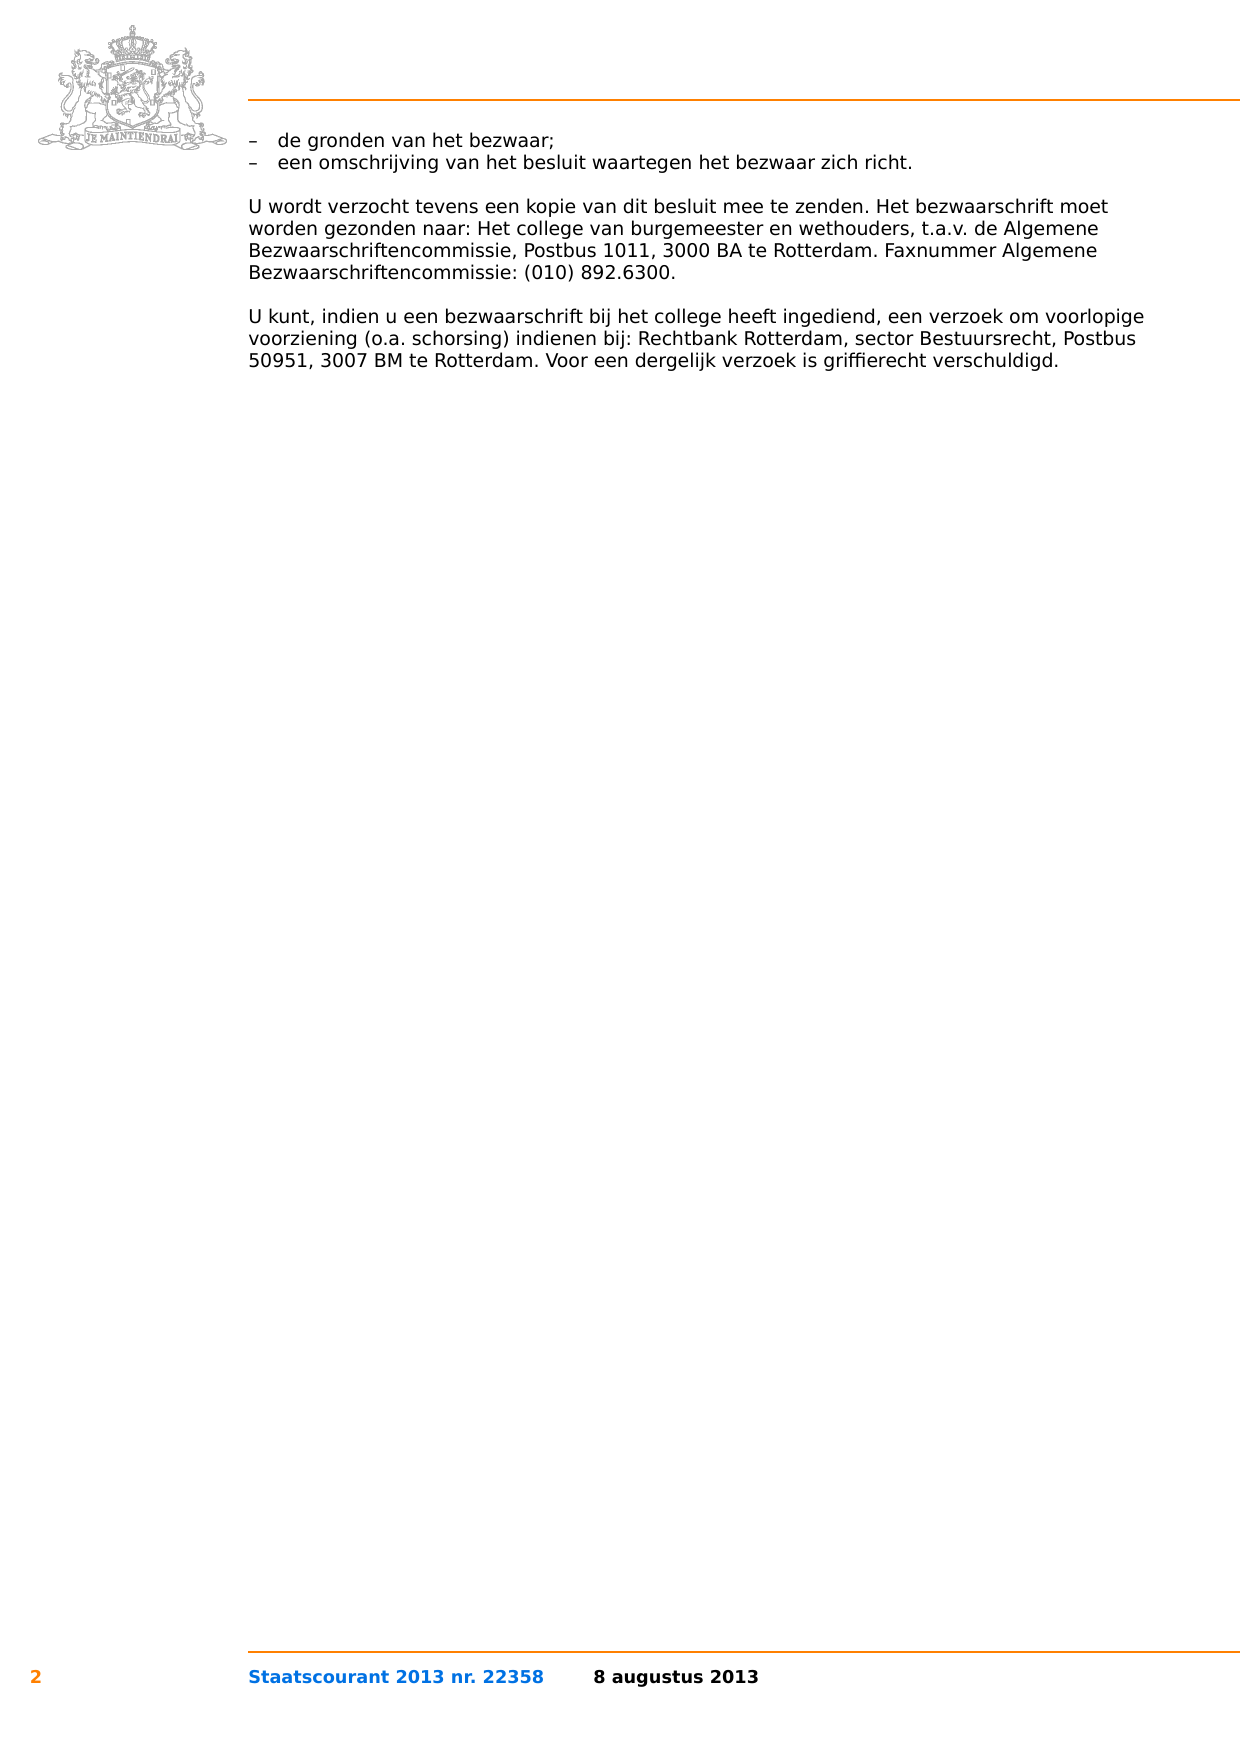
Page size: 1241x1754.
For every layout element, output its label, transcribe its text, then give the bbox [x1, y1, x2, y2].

text U kunt, indien u een bezwaarschrift bij het college heeft ingediend, een verzoek om voorlopige voorziening (o.a. schorsing) indienen bij: Rechtbank Rotterdam, sector Bestuursrecht, Postbus 50951, 3007 BM te Rotterdam. Voor een dergelijk verzoek is griffierecht verschuldigd. [248, 306, 1163, 371]
text U wordt verzocht tevens een kopie van dit besluit mee te zenden. Het bezwaarschrift moet worden gezonden naar: Het college van burgemeester en wethouders, t.a.v. de Algemene Bezwaarschriftencommissie, Postbus 1011, 3000 BA te Rotterdam. Faxnummer Algemene Bezwaarschriftencommissie: (010) 892.6300. [248, 196, 1163, 284]
text – een omschrijving van het besluit waartegen het bezwaar zich richt. [248, 152, 1163, 174]
picture [38, 25, 227, 150]
text – de gronden van het bezwaar; [248, 130, 1163, 152]
